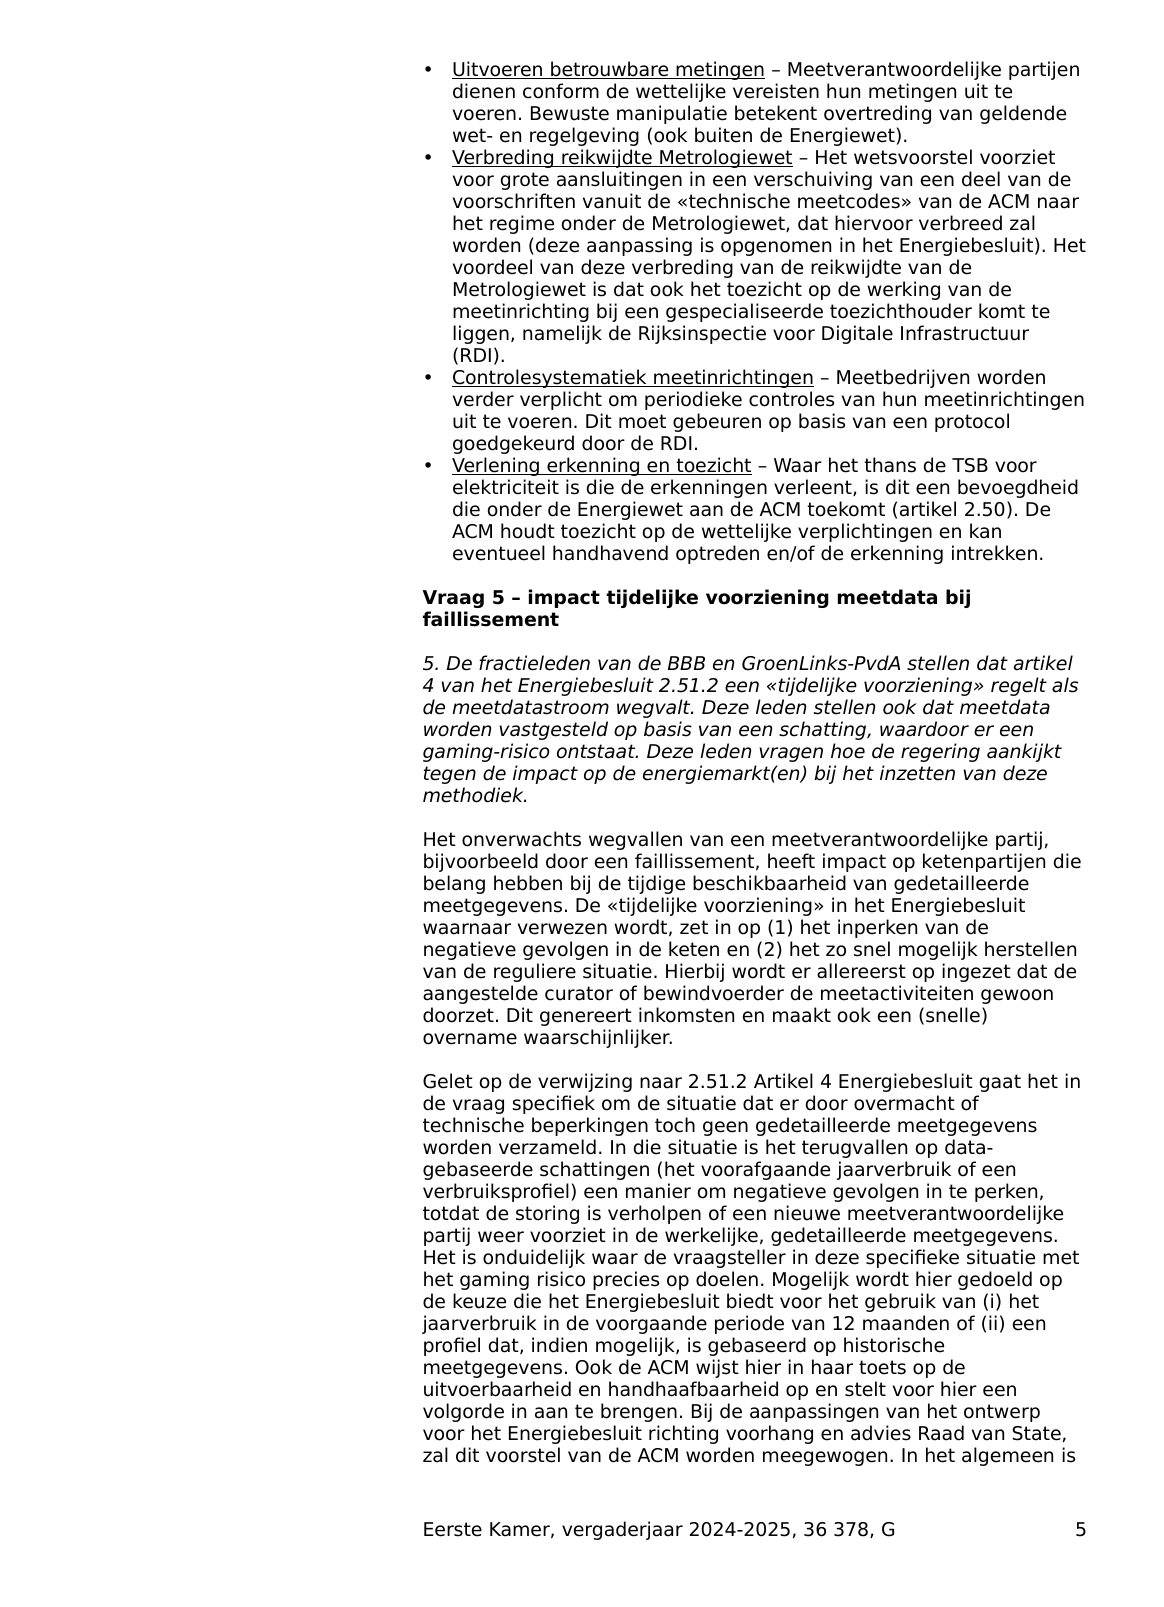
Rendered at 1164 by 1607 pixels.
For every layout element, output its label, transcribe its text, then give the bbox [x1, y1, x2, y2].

text Gelet op de verwijzing naar 2.51.2 Artikel 4 Energiebesluit gaat het in de vraag specifiek om de situatie dat er door overmacht of technische beperkingen toch geen gedetailleerde meetgegevens worden verzameld. In die situatie is het terugvallen op data-gebaseerde schattingen (het voorafgaande jaarverbruik of een verbruiksprofiel) een manier om negatieve gevolgen in te perken, totdat de storing is verholpen of een nieuwe meetverantwoordelijke partij weer voorziet in de werkelijke, gedetailleerde meetgegevens. Het is onduidelijk waar de vraagsteller in deze specifieke situatie met het gaming risico precies op doelen. Mogelijk wordt hier gedoeld op de keuze die het Energiebesluit biedt voor het gebruik van (i) het jaarverbruik in de voorgaande periode van 12 maanden of (ii) een profiel dat, indien mogelijk, is gebaseerd op historische meetgegevens. Ook de ACM wijst hier in haar toets op de uitvoerbaarheid en handhaafbaarheid op en stelt voor hier een volgorde in aan te brengen. Bij de aanpassingen van het ontwerp voor het Energiebesluit richting voorhang en advies Raad van State, zal dit voorstel van de ACM worden meegewogen. In het algemeen is [422, 1071, 1087, 1467]
text • Verlening erkenning en toezicht – Waar het thans de TSB voor elektriciteit is die de erkenningen verleent, is dit een bevoegdheid die onder de Energiewet aan de ACM toekomt (artikel 2.50). De ACM houdt toezicht op de wettelijke verplichtingen en kan eventueel handhavend optreden en/of de erkenning intrekken. [422, 455, 1087, 564]
text 5. De fractieleden van de BBB en GroenLinks-PvdA stellen dat artikel 4 van het Energiebesluit 2.51.2 een «tijdelijke voorziening» regelt als de meetdatastroom wegvalt. Deze leden stellen ook dat meetdata worden vastgesteld op basis van een schatting, waardoor er een gaming-risico ontstaat. Deze leden vragen hoe de regering aankijkt tegen de impact op de energiemarkt(en) bij het inzetten van deze methodiek. [422, 653, 1087, 807]
text • Verbreding reikwijdte Metrologiewet – Het wetsvoorstel voorziet voor grote aansluitingen in een verschuiving van een deel van de voorschriften vanuit de «technische meetcodes» van de ACM naar het regime onder de Metrologiewet, dat hiervoor verbreed zal worden (deze aanpassing is opgenomen in het Energiebesluit). Het voordeel van deze verbreding van de reikwijdte van de Metrologiewet is dat ook het toezicht op de werking van de meetinrichting bij een gespecialiseerde toezichthouder komt te liggen, namelijk de Rijksinspectie voor Digitale Infrastructuur (RDI). [422, 147, 1087, 367]
text • Controlesystematiek meetinrichtingen – Meetbedrijven worden verder verplicht om periodieke controles van hun meetinrichtingen uit te voeren. Dit moet gebeuren op basis van een protocol goedgekeurd door de RDI. [422, 367, 1087, 455]
text Het onverwachts wegvallen van een meetverantwoordelijke partij, bijvoorbeeld door een faillissement, heeft impact op ketenpartijen die belang hebben bij de tijdige beschikbaarheid van gedetailleerde meetgegevens. De «tijdelijke voorziening» in het Energiebesluit waarnaar verwezen wordt, zet in op (1) het inperken van de negatieve gevolgen in de keten en (2) het zo snel mogelijk herstellen van de reguliere situatie. Hierbij wordt er allereerst op ingezet dat de aangestelde curator of bewindvoerder de meetactiviteiten gewoon doorzet. Dit genereert inkomsten en maakt ook een (snelle) overname waarschijnlijker. [422, 829, 1087, 1049]
subtitle Vraag 5 – impact tijdelijke voorziening meetdata bij faillissement [422, 587, 1087, 631]
text • Uitvoeren betrouwbare metingen – Meetverantwoordelijke partijen dienen conform de wettelijke vereisten hun metingen uit te voeren. Bewuste manipulatie betekent overtreding van geldende wet- en regelgeving (ook buiten de Energiewet). [422, 59, 1087, 147]
